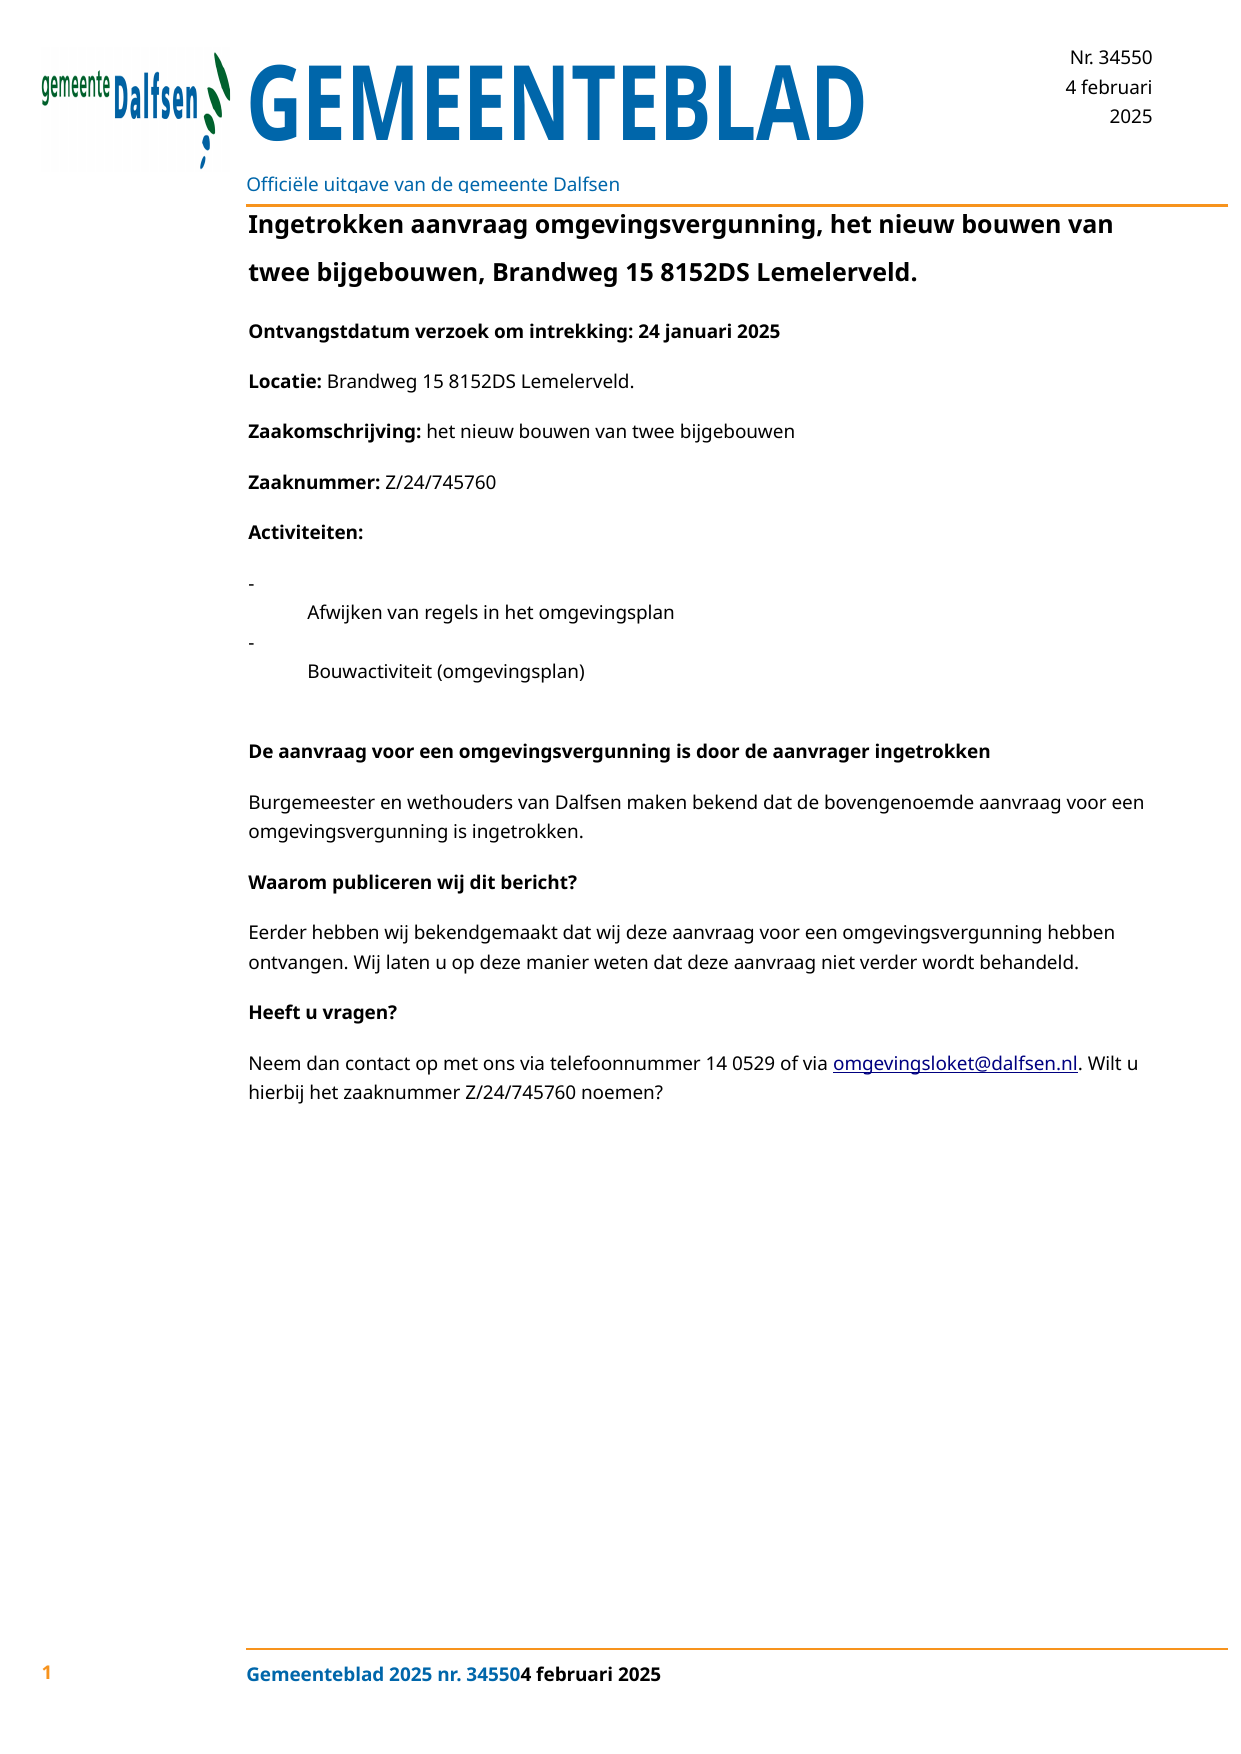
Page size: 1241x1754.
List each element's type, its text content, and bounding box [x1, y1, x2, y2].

text Neem dan contact op met ons via telefoonnummer 14 0529 of via omgevingsloket@dalfsen.nl. Wilt u hierbij het zaaknummer Z/24/745760 noemen? [248, 1050, 1152, 1105]
text Waarom publiceren wij dit bericht? [248, 869, 1152, 895]
list Afwijken van regels in het omgevingsplan [248, 599, 1152, 625]
text Burgemeester en wethouders van Dalfsen maken bekend dat de bovengenoemde aanvraag voor een omgevingsvergunning is ingetrokken. [248, 789, 1152, 844]
picture [41, 47, 231, 172]
text Heeft u vragen? [248, 999, 1152, 1025]
text Locatie: Brandweg 15 8152DS Lemelerveld. [248, 368, 1152, 394]
text Ontvangstdatum verzoek om intrekking: 24 januari 2025 [248, 318, 1152, 344]
text Zaaknummer: Z/24/745760 [248, 469, 1152, 495]
text Zaakomschrijving: het nieuw bouwen van twee bijgebouwen [248, 419, 1152, 444]
text Ingetrokken aanvraag omgevingsvergunning, het nieuw bouwen van twee bijgebouwen, Brandweg 15 8152DS Lemelerveld. [248, 207, 1152, 288]
list Bouwactiviteit (omgevingsplan) [248, 659, 1152, 684]
text Activiteiten: [248, 519, 1152, 545]
text De aanvraag voor een omgevingsvergunning is door de aanvrager ingetrokken [248, 739, 1152, 764]
text Eerder hebben wij bekendgemaakt dat wij deze aanvraag voor een omgevingsvergunning hebben ontvangen. Wij laten u op deze manier weten dat deze aanvraag niet verder wordt behandeld. [248, 919, 1152, 975]
